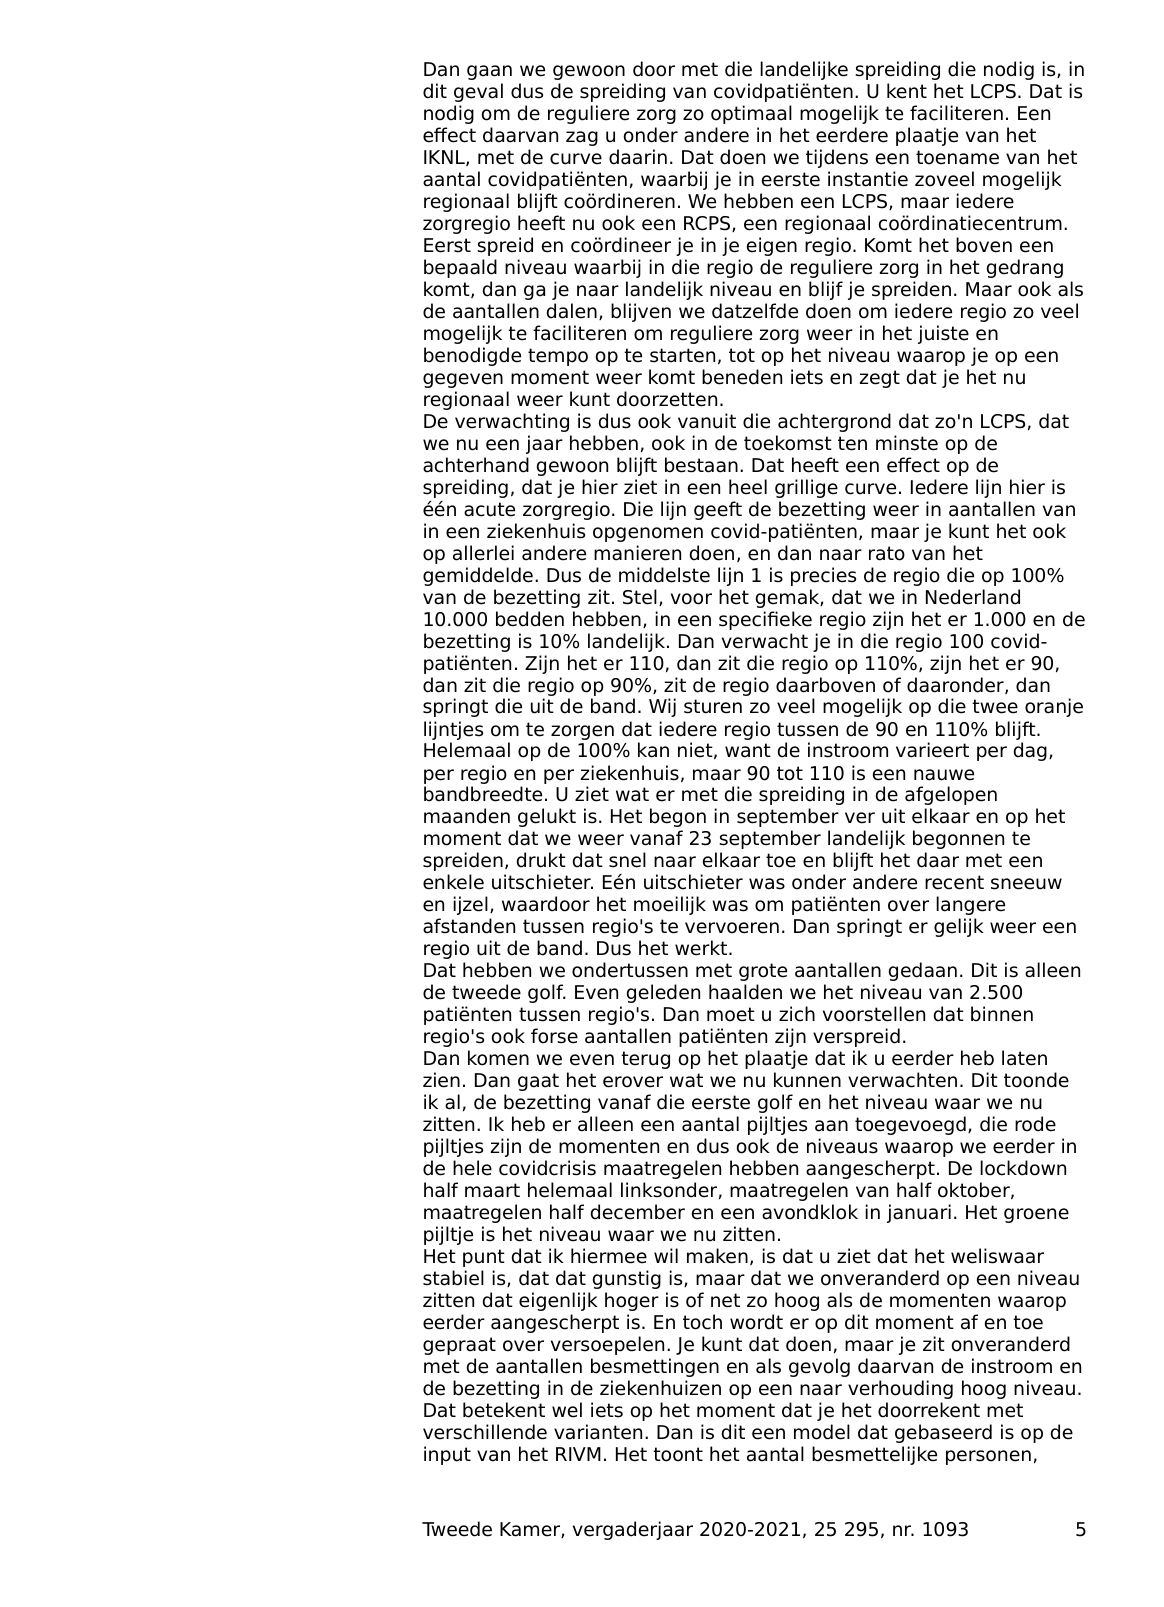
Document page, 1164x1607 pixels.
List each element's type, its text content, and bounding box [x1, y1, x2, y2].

text Dan komen we even terug op het plaatje dat ik u eerder heb laten zien. Dan gaat het erover wat we nu kunnen verwachten. Dit toonde ik al, de bezetting vanaf die eerste golf en het niveau waar we nu zitten. Ik heb er alleen een aantal pijltjes aan toegevoegd, die rode pijltjes zijn de momenten en dus ook de niveaus waarop we eerder in de hele covidcrisis maatregelen hebben aangescherpt. De lockdown half maart helemaal linksonder, maatregelen van half oktober, maatregelen half december en een avondklok in januari. Het groene pijltje is het niveau waar we nu zitten. [422, 1048, 1087, 1246]
text Dat hebben we ondertussen met grote aantallen gedaan. Dit is alleen de tweede golf. Even geleden haalden we het niveau van 2.500 patiënten tussen regio's. Dan moet u zich voorstellen dat binnen regio's ook forse aantallen patiënten zijn verspreid. [422, 960, 1087, 1048]
text De verwachting is dus ook vanuit die achtergrond dat zo'n LCPS, dat we nu een jaar hebben, ook in de toekomst ten minste op de achterhand gewoon blijft bestaan. Dat heeft een effect op de spreiding, dat je hier ziet in een heel grillige curve. Iedere lijn hier is één acute zorgregio. Die lijn geeft de bezetting weer in aantallen van in een ziekenhuis opgenomen covid-patiënten, maar je kunt het ook op allerlei andere manieren doen, en dan naar rato van het gemiddelde. Dus de middelste lijn 1 is precies de regio die op 100% van de bezetting zit. Stel, voor het gemak, dat we in Nederland 10.000 bedden hebben, in een specifieke regio zijn het er 1.000 en de bezetting is 10% landelijk. Dan verwacht je in die regio 100 covid-patiënten. Zijn het er 110, dan zit die regio op 110%, zijn het er 90, dan zit die regio op 90%, zit de regio daarboven of daaronder, dan springt die uit de band. Wij sturen zo veel mogelijk op die twee oranje lijntjes om te zorgen dat iedere regio tussen de 90 en 110% blijft. Helemaal op de 100% kan niet, want de instroom varieert per dag, per regio en per ziekenhuis, maar 90 tot 110 is een nauwe bandbreedte. U ziet wat er met die spreiding in de afgelopen maanden gelukt is. Het begon in september ver uit elkaar en op het moment dat we weer vanaf 23 september landelijk begonnen te spreiden, drukt dat snel naar elkaar toe en blijft het daar met een enkele uitschieter. Eén uitschieter was onder andere recent sneeuw en ijzel, waardoor het moeilijk was om patiënten over langere afstanden tussen regio's te vervoeren. Dan springt er gelijk weer een regio uit de band. Dus het werkt. [422, 411, 1087, 960]
text Het punt dat ik hiermee wil maken, is dat u ziet dat het weliswaar stabiel is, dat dat gunstig is, maar dat we onveranderd op een niveau zitten dat eigenlijk hoger is of net zo hoog als de momenten waarop eerder aangescherpt is. En toch wordt er op dit moment af en toe gepraat over versoepelen. Je kunt dat doen, maar je zit onveranderd met de aantallen besmettingen en als gevolg daarvan de instroom en de bezetting in de ziekenhuizen op een naar verhouding hoog niveau. Dat betekent wel iets op het moment dat je het doorrekent met verschillende varianten. Dan is dit een model dat gebaseerd is op de input van het RIVM. Het toont het aantal besmettelijke personen, [422, 1246, 1087, 1466]
text Dan gaan we gewoon door met die landelijke spreiding die nodig is, in dit geval dus de spreiding van covidpatiënten. U kent het LCPS. Dat is nodig om de reguliere zorg zo optimaal mogelijk te faciliteren. Een effect daarvan zag u onder andere in het eerdere plaatje van het IKNL, met de curve daarin. Dat doen we tijdens een toename van het aantal covidpatiënten, waarbij je in eerste instantie zoveel mogelijk regionaal blijft coördineren. We hebben een LCPS, maar iedere zorgregio heeft nu ook een RCPS, een regionaal coördinatiecentrum. Eerst spreid en coördineer je in je eigen regio. Komt het boven een bepaald niveau waarbij in die regio de reguliere zorg in het gedrang komt, dan ga je naar landelijk niveau en blijf je spreiden. Maar ook als de aantallen dalen, blijven we datzelfde doen om iedere regio zo veel mogelijk te faciliteren om reguliere zorg weer in het juiste en benodigde tempo op te starten, tot op het niveau waarop je op een gegeven moment weer komt beneden iets en zegt dat je het nu regionaal weer kunt doorzetten. [422, 59, 1087, 411]
